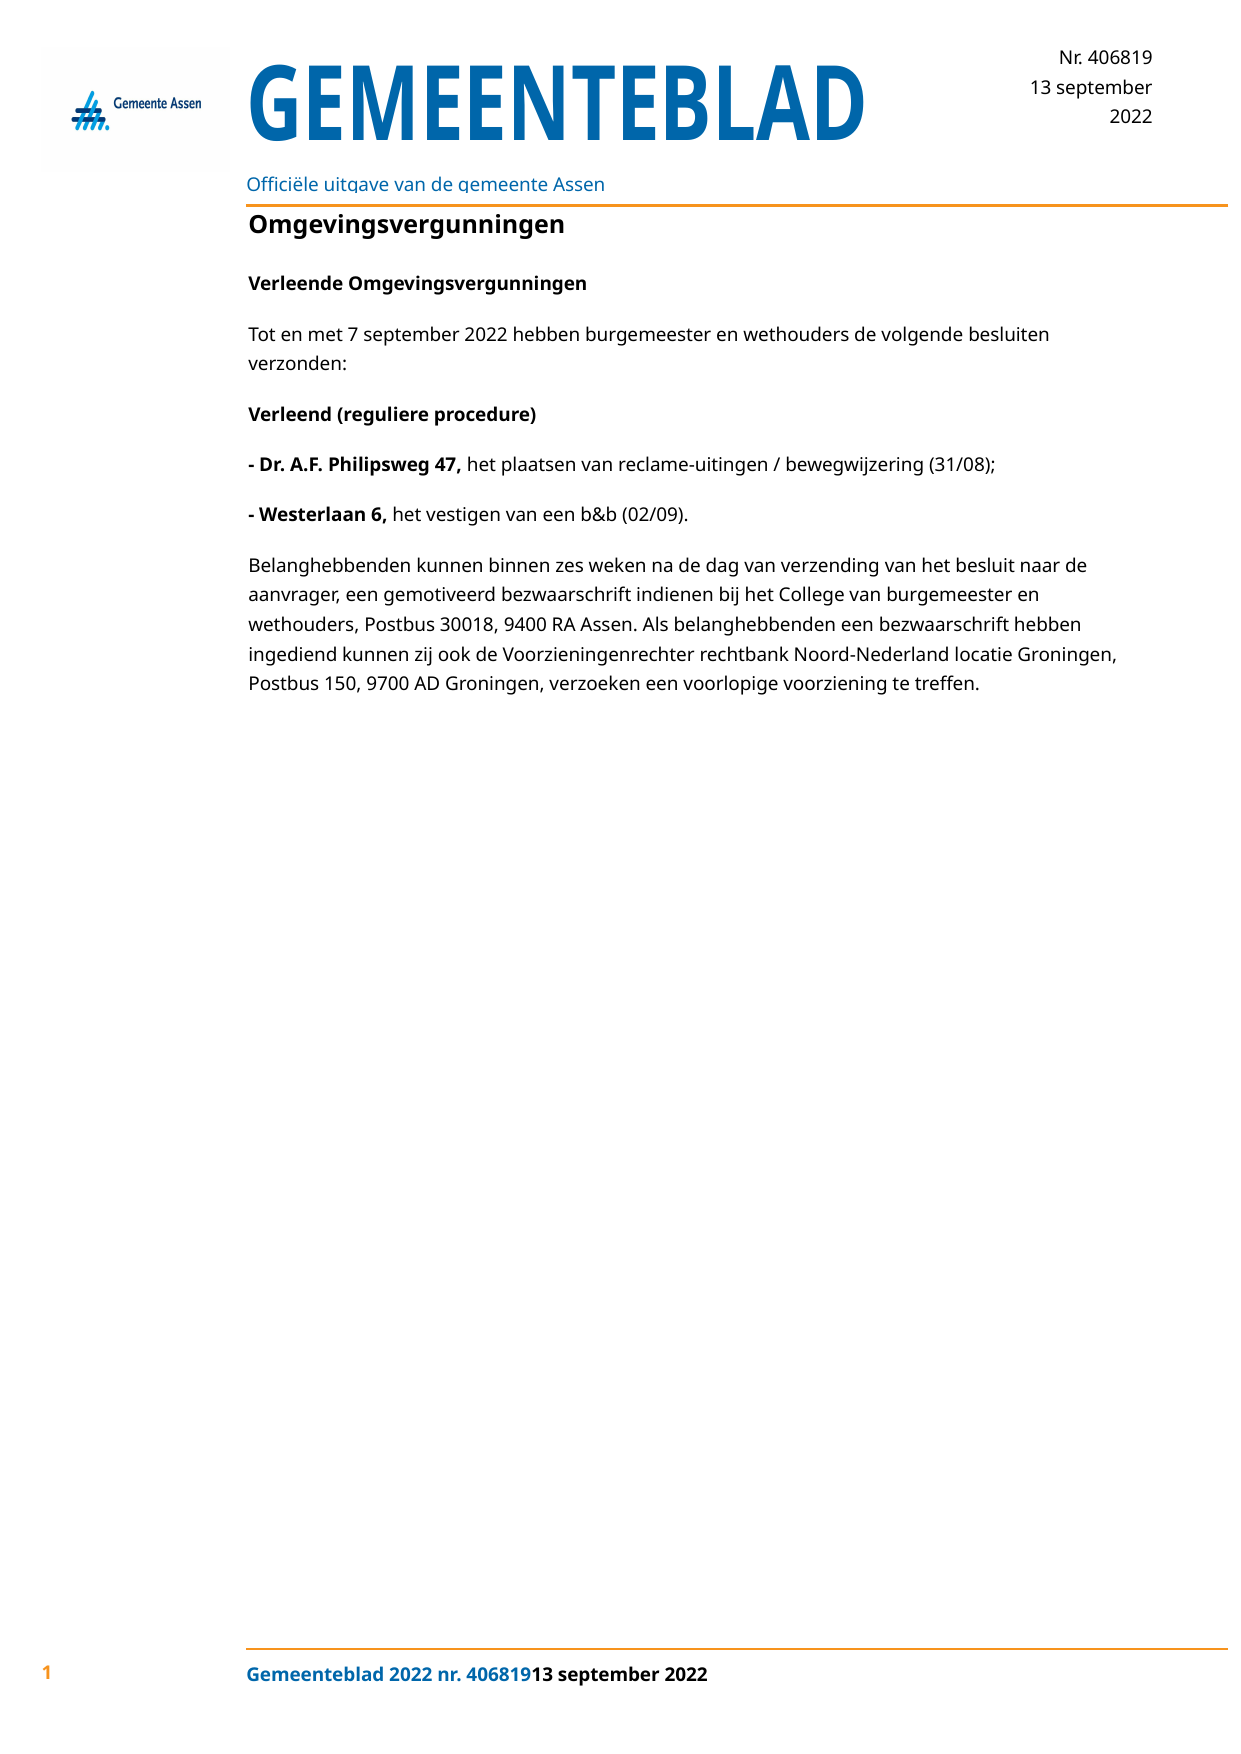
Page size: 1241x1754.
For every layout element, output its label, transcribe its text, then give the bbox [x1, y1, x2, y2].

text Belanghebbenden kunnen binnen zes weken na de dag van verzending van het besluit naar de aanvrager, een gemotiveerd bezwaarschrift indienen bij het College van burgemeester en wethouders, Postbus 30018, 9400 RA Assen. Als belanghebbenden een bezwaarschrift hebben ingediend kunnen zij ook de Voorzieningenrechter rechtbank Noord-Nederland locatie Groningen, Postbus 150, 9700 AD Groningen, verzoeken een voorlopige voorziening te treffen. [248, 552, 1152, 696]
text Verleend (reguliere procedure) [248, 401, 1152, 426]
picture [41, 47, 231, 172]
text Omgevingsvergunningen [248, 207, 1152, 241]
text - Westerlaan 6, het vestigen van een b&b (02/09). [248, 502, 1152, 527]
text - Dr. A.F. Philipsweg 47, het plaatsen van reclame-uitingen / bewegwijzering (31/08); [248, 451, 1152, 477]
text Tot en met 7 september 2022 hebben burgemeester en wethouders de volgende besluiten verzonden: [248, 321, 1152, 376]
text Verleende Omgevingsvergunningen [248, 270, 1152, 296]
